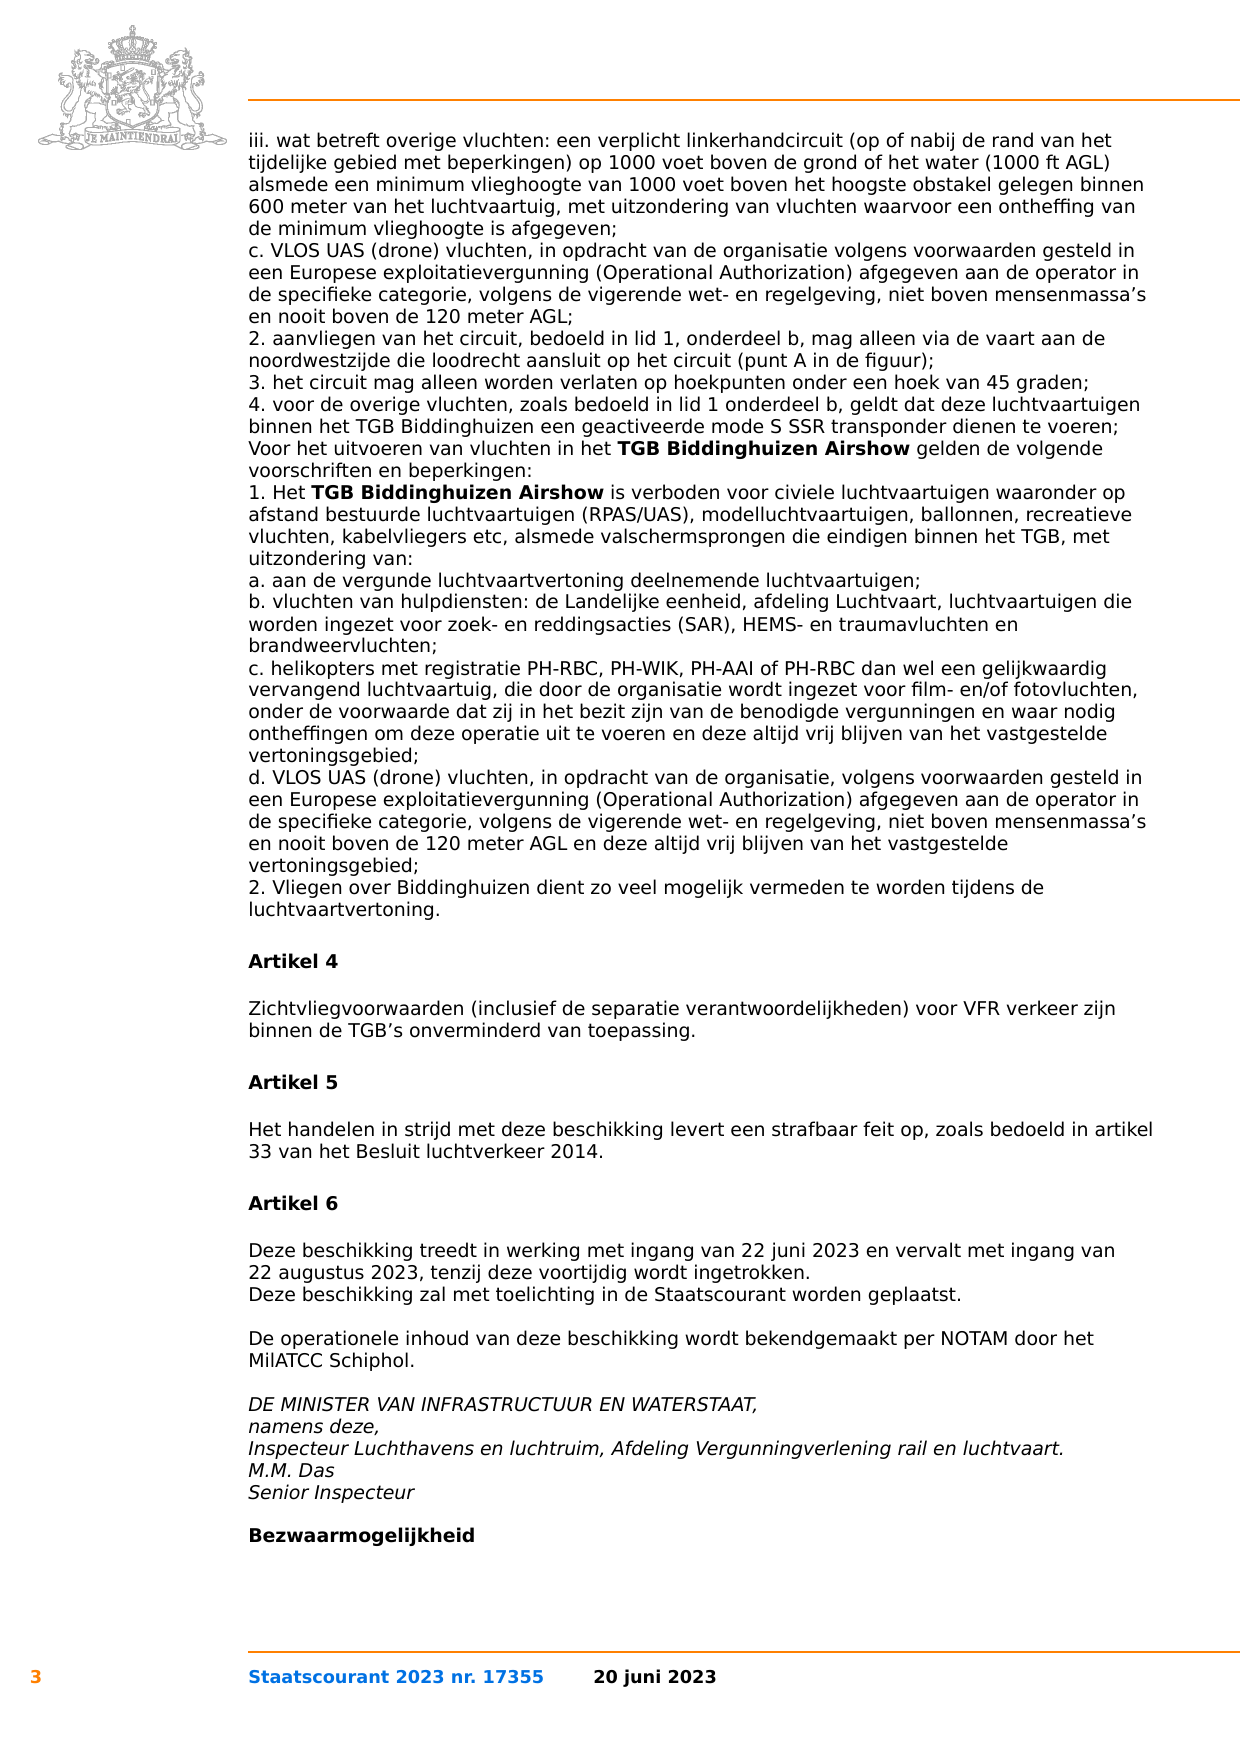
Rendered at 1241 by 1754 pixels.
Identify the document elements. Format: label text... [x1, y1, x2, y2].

text 3. het circuit mag alleen worden verlaten op hoekpunten onder een hoek van 45 graden; [248, 372, 1163, 394]
text b. vluchten van hulpdiensten: de Landelijke eenheid, afdeling Luchtvaart, luchtvaartuigen die worden ingezet voor zoek- en reddingsacties (SAR), HEMS- en traumavluchten en brandweervluchten; [248, 591, 1163, 657]
text iii. wat betreft overige vluchten: een verplicht linkerhandcircuit (op of nabij de rand van het tijdelijke gebied met beperkingen) op 1000 voet boven de grond of het water (1000 ft AGL) alsmede een minimum vlieghoogte van 1000 voet boven het hoogste obstakel gelegen binnen 600 meter van het luchtvaartuig, met uitzondering van vluchten waarvoor een ontheffing van de minimum vlieghoogte is afgegeven; [248, 130, 1163, 240]
text De operationele inhoud van deze beschikking wordt bekendgemaakt per NOTAM door het MilATCC Schiphol. [248, 1328, 1163, 1372]
text Het handelen in strijd met deze beschikking levert een strafbaar feit op, zoals bedoeld in artikel 33 van het Besluit luchtverkeer 2014. [248, 1119, 1163, 1163]
text Zichtvliegvoorwaarden (inclusief de separatie verantwoordelijkheden) voor VFR verkeer zijn binnen de TGB’s onverminderd van toepassing. [248, 998, 1163, 1042]
text Deze beschikking treedt in werking met ingang van 22 juni 2023 en vervalt met ingang van 22 augustus 2023, tenzij deze voortijdig wordt ingetrokken. [248, 1240, 1163, 1284]
text Voor het uitvoeren van vluchten in het TGB Biddinghuizen Airshow gelden de volgende voorschriften en beperkingen: [248, 438, 1163, 482]
text DE MINISTER VAN INFRASTRUCTUUR EN WATERSTAAT, namens deze, Inspecteur Luchthavens en luchtruim, Afdeling Vergunningverlening rail en luchtvaart. M.M. Das Senior Inspecteur [248, 1394, 1163, 1503]
text c. VLOS UAS (drone) vluchten, in opdracht van de organisatie volgens voorwaarden gesteld in een Europese exploitatievergunning (Operational Authorization) afgegeven aan de operator in de specifieke categorie, volgens de vigerende wet- en regelgeving, niet boven mensenmassa’s en nooit boven de 120 meter AGL; [248, 240, 1163, 328]
subtitle Artikel 5 [248, 1072, 1163, 1094]
text Bezwaarmogelijkheid [248, 1525, 1163, 1547]
text Deze beschikking zal met toelichting in de Staatscourant worden geplaatst. [248, 1284, 1163, 1306]
picture [38, 25, 227, 150]
text 1. Het TGB Biddinghuizen Airshow is verboden voor civiele luchtvaartuigen waaronder op afstand bestuurde luchtvaartuigen (RPAS/UAS), modelluchtvaartuigen, ballonnen, recreatieve vluchten, kabelvliegers etc, alsmede valschermsprongen die eindigen binnen het TGB, met uitzondering van: [248, 482, 1163, 569]
text d. VLOS UAS (drone) vluchten, in opdracht van de organisatie, volgens voorwaarden gesteld in een Europese exploitatievergunning (Operational Authorization) afgegeven aan de operator in de specifieke categorie, volgens de vigerende wet- en regelgeving, niet boven mensenmassa’s en nooit boven de 120 meter AGL en deze altijd vrij blijven van het vastgestelde vertoningsgebied; [248, 767, 1163, 877]
text 2. aanvliegen van het circuit, bedoeld in lid 1, onderdeel b, mag alleen via de vaart aan de noordwestzijde die loodrecht aansluit op het circuit (punt A in de figuur); [248, 328, 1163, 372]
text a. aan de vergunde luchtvaartvertoning deelnemende luchtvaartuigen; [248, 569, 1163, 591]
subtitle Artikel 6 [248, 1193, 1163, 1215]
subtitle Artikel 4 [248, 951, 1163, 973]
text c. helikopters met registratie PH-RBC, PH-WIK, PH-AAI of PH-RBC dan wel een gelijkwaardig vervangend luchtvaartuig, die door de organisatie wordt ingezet voor film- en/of fotovluchten, onder de voorwaarde dat zij in het bezit zijn van de benodigde vergunningen en waar nodig ontheffingen om deze operatie uit te voeren en deze altijd vrij blijven van het vastgestelde vertoningsgebied; [248, 657, 1163, 767]
text 4. voor de overige vluchten, zoals bedoeld in lid 1 onderdeel b, geldt dat deze luchtvaartuigen binnen het TGB Biddinghuizen een geactiveerde mode S SSR transponder dienen te voeren; [248, 394, 1163, 438]
text 2. Vliegen over Biddinghuizen dient zo veel mogelijk vermeden te worden tijdens de luchtvaartvertoning. [248, 877, 1163, 921]
